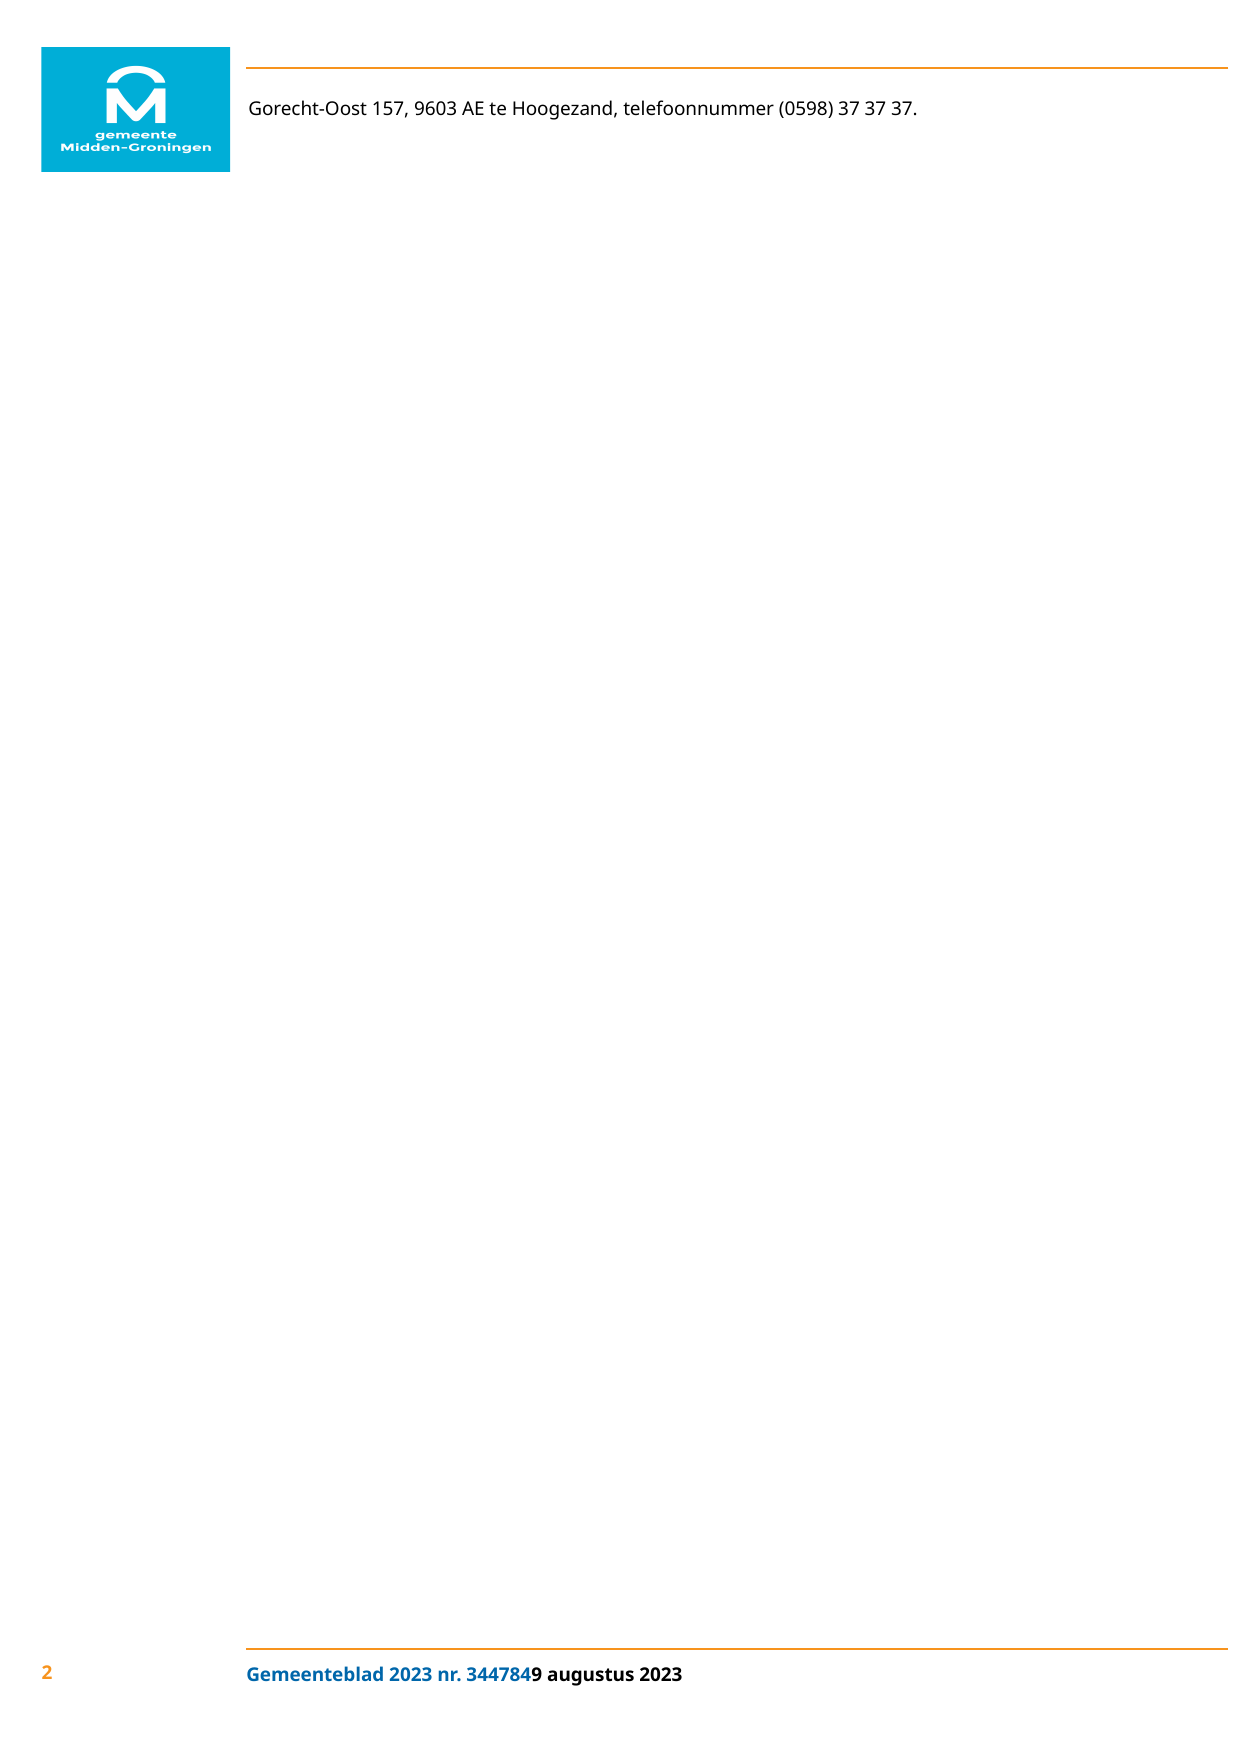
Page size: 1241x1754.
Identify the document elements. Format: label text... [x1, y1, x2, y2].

picture [108, 66, 164, 82]
text Gorecht-Oost 157, 9603 AE te Hoogezand, telefoonnummer (0598) 37 37 37. [248, 95, 1152, 121]
picture [107, 89, 165, 122]
picture [184, 146, 190, 153]
